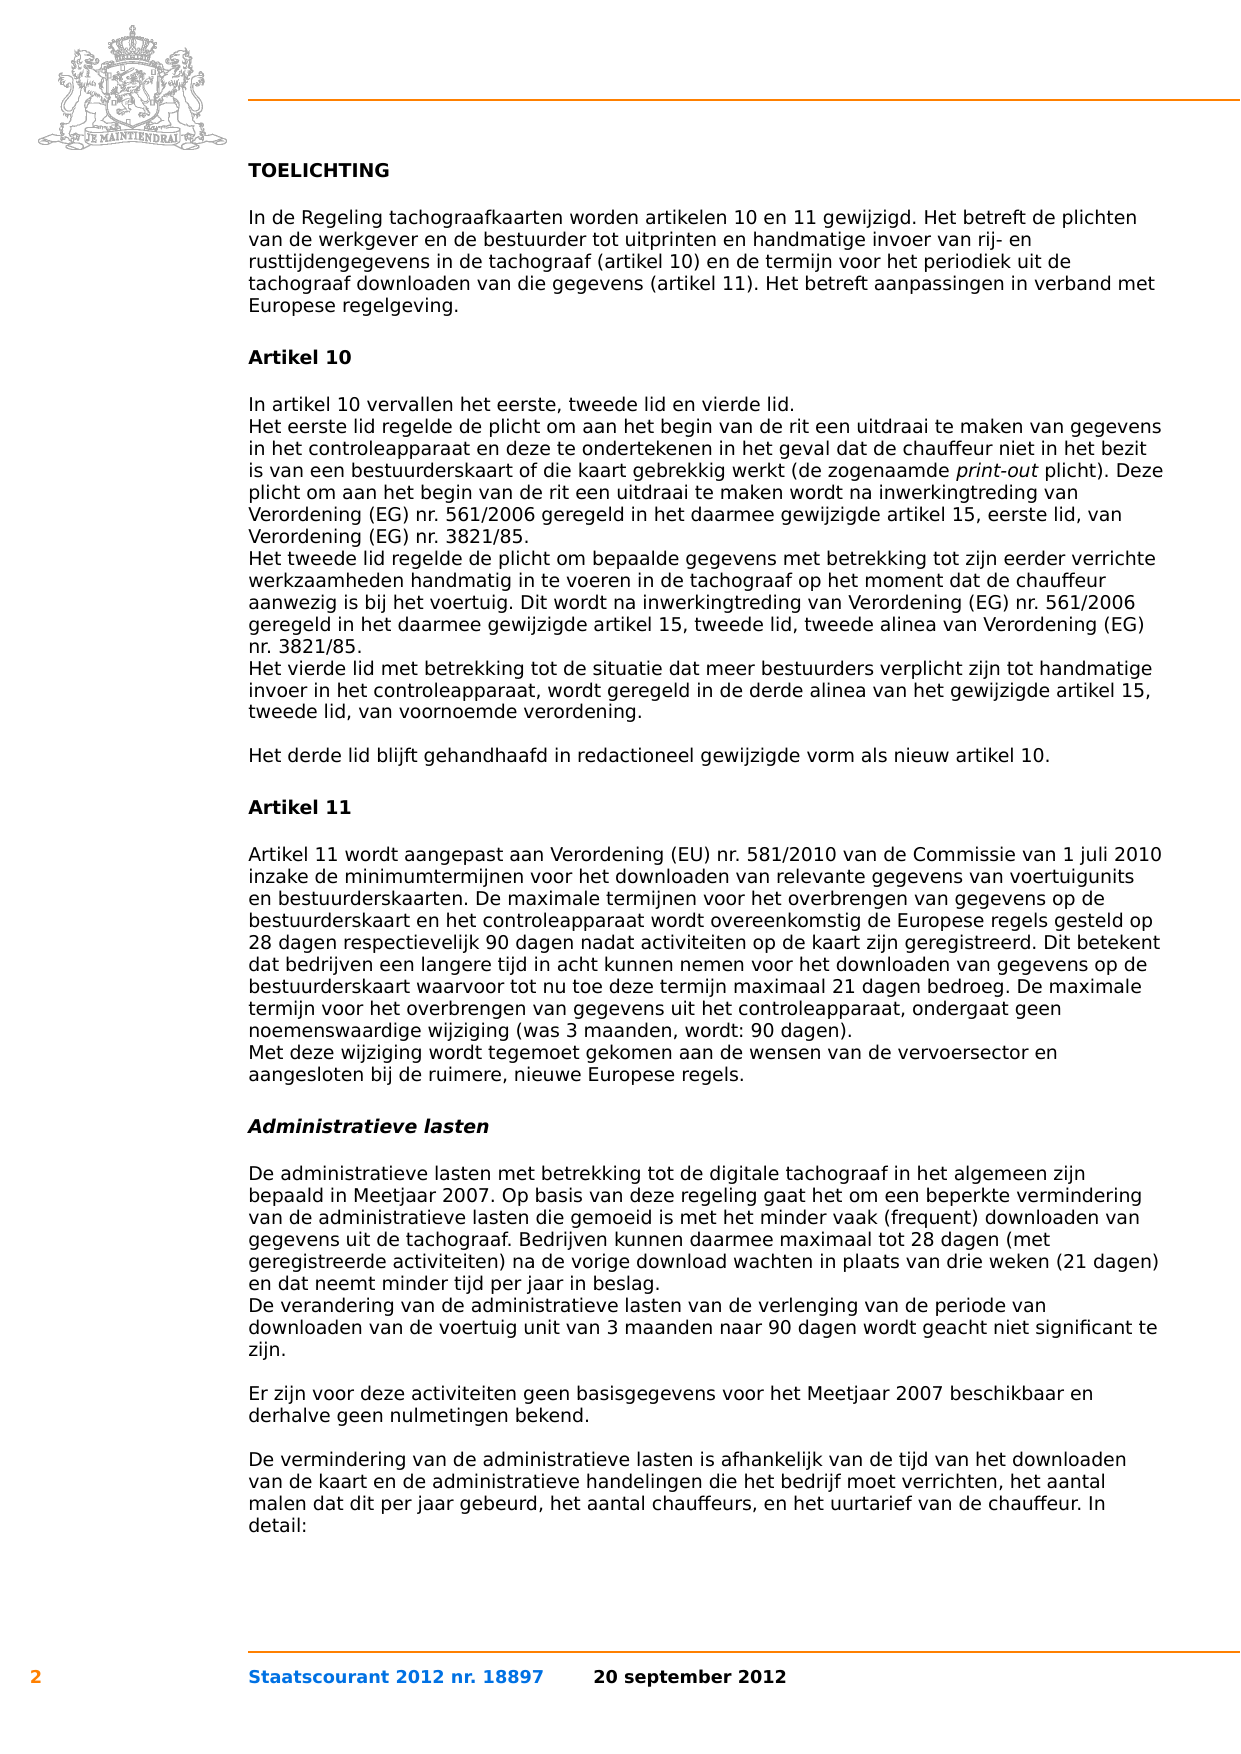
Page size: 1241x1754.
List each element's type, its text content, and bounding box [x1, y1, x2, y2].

text Het eerste lid regelde de plicht om aan het begin van de rit een uitdraai te maken van gegevens in het controleapparaat en deze te ondertekenen in het geval dat de chauffeur niet in het bezit is van een bestuurderskaart of die kaart gebrekkig werkt (de zogenaamde print-out plicht). Deze plicht om aan het begin van de rit een uitdraai te maken wordt na inwerkingtreding van Verordening (EG) nr. 561/2006 geregeld in het daarmee gewijzigde artikel 15, eerste lid, van Verordening (EG) nr. 3821/85. [248, 416, 1163, 548]
subtitle TOELICHTING [248, 160, 1163, 182]
subtitle Artikel 11 [248, 797, 1163, 819]
picture [38, 25, 227, 150]
subtitle Artikel 10 [248, 347, 1163, 369]
text In de Regeling tachograafkaarten worden artikelen 10 en 11 gewijzigd. Het betreft de plichten van de werkgever en de bestuurder tot uitprinten en handmatige invoer van rij- en rusttijdengegevens in de tachograaf (artikel 10) en de termijn voor het periodiek uit de tachograaf downloaden van die gegevens (artikel 11). Het betreft aanpassingen in verband met Europese regelgeving. [248, 207, 1163, 317]
text De vermindering van de administratieve lasten is afhankelijk van de tijd van het downloaden van de kaart en de administratieve handelingen die het bedrijf moet verrichten, het aantal malen dat dit per jaar gebeurd, het aantal chauffeurs, en het uurtarief van de chauffeur. In detail: [248, 1448, 1163, 1536]
text Het derde lid blijft gehandhaafd in redactioneel gewijzigde vorm als nieuw artikel 10. [248, 745, 1163, 767]
text De administratieve lasten met betrekking tot de digitale tachograaf in het algemeen zijn bepaald in Meetjaar 2007. Op basis van deze regeling gaat het om een beperkte vermindering van de administratieve lasten die gemoeid is met het minder vaak (frequent) downloaden van gegevens uit de tachograaf. Bedrijven kunnen daarmee maximaal tot 28 dagen (met geregistreerde activiteiten) na de vorige download wachten in plaats van drie weken (21 dagen) en dat neemt minder tijd per jaar in beslag. [248, 1163, 1163, 1295]
text Met deze wijziging wordt tegemoet gekomen aan de wensen van de vervoersector en aangesloten bij de ruimere, nieuwe Europese regels. [248, 1042, 1163, 1086]
text De verandering van de administratieve lasten van de verlenging van de periode van downloaden van de voertuig unit van 3 maanden naar 90 dagen wordt geacht niet significant te zijn. [248, 1295, 1163, 1361]
text In artikel 10 vervallen het eerste, tweede lid en vierde lid. [248, 394, 1163, 416]
text Het tweede lid regelde de plicht om bepaalde gegevens met betrekking tot zijn eerder verrichte werkzaamheden handmatig in te voeren in de tachograaf op het moment dat de chauffeur aanwezig is bij het voertuig. Dit wordt na inwerkingtreding van Verordening (EG) nr. 561/2006 geregeld in het daarmee gewijzigde artikel 15, tweede lid, tweede alinea van Verordening (EG) nr. 3821/85. [248, 548, 1163, 657]
text Er zijn voor deze activiteiten geen basisgegevens voor het Meetjaar 2007 beschikbaar en derhalve geen nulmetingen bekend. [248, 1383, 1163, 1427]
text Het vierde lid met betrekking tot de situatie dat meer bestuurders verplicht zijn tot handmatige invoer in het controleapparaat, wordt geregeld in de derde alinea van het gewijzigde artikel 15, tweede lid, van voornoemde verordening. [248, 657, 1163, 723]
text Artikel 11 wordt aangepast aan Verordening (EU) nr. 581/2010 van de Commissie van 1 juli 2010 inzake de minimumtermijnen voor het downloaden van relevante gegevens van voertuigunits en bestuurderskaarten. De maximale termijnen voor het overbrengen van gegevens op de bestuurderskaart en het controleapparaat wordt overeenkomstig de Europese regels gesteld op 28 dagen respectievelijk 90 dagen nadat activiteiten op de kaart zijn geregistreerd. Dit betekent dat bedrijven een langere tijd in acht kunnen nemen voor het downloaden van gegevens op de bestuurderskaart waarvoor tot nu toe deze termijn maximaal 21 dagen bedroeg. De maximale termijn voor het overbrengen van gegevens uit het controleapparaat, ondergaat geen noemenswaardige wijziging (was 3 maanden, wordt: 90 dagen). [248, 844, 1163, 1042]
subtitle Administratieve lasten [248, 1116, 1163, 1138]
